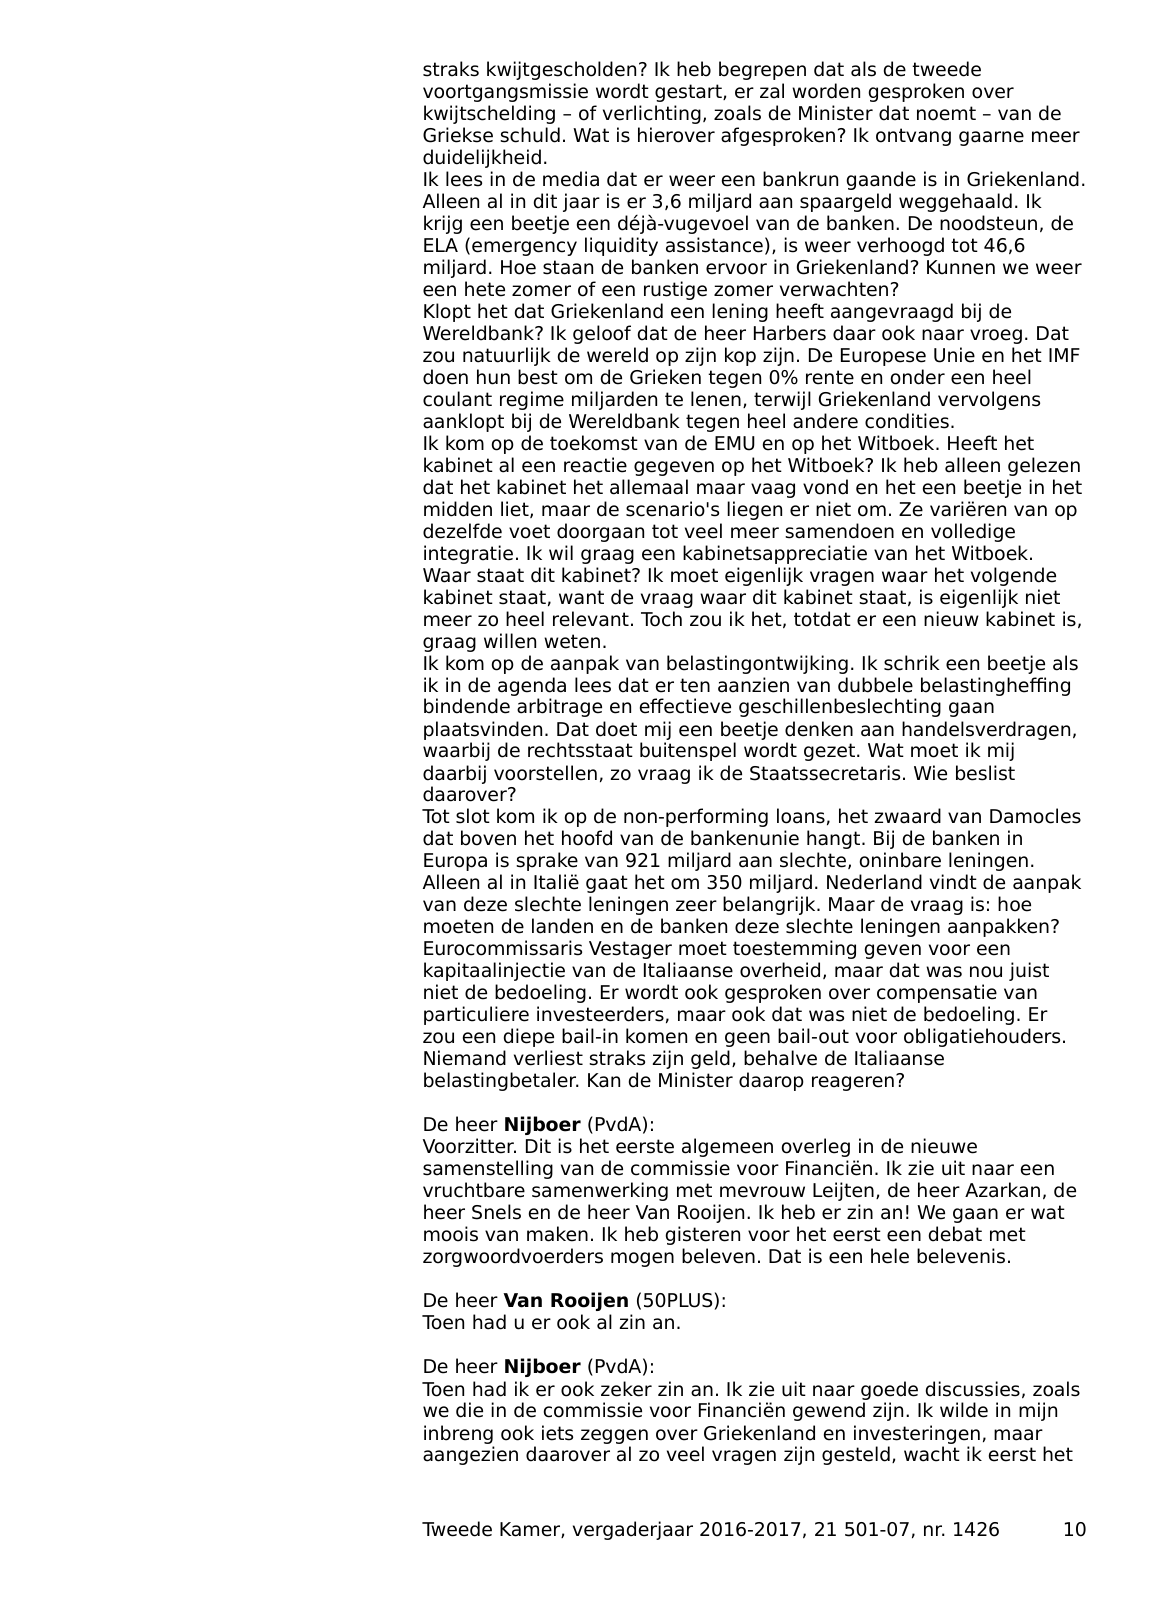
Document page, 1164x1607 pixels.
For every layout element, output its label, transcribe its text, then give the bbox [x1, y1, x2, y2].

text Voorzitter. Dit is het eerste algemeen overleg in de nieuwe samenstelling van de commissie voor Financiën. Ik zie uit naar een vruchtbare samenwerking met mevrouw Leijten, de heer Azarkan, de heer Snels en de heer Van Rooijen. Ik heb er zin an! We gaan er wat moois van maken. Ik heb gisteren voor het eerst een debat met zorgwoordvoerders mogen beleven. Dat is een hele belevenis. [422, 1136, 1087, 1268]
text De heer Van Rooijen (50PLUS): [422, 1290, 1087, 1312]
text Klopt het dat Griekenland een lening heeft aangevraagd bij de Wereldbank? Ik geloof dat de heer Harbers daar ook naar vroeg. Dat zou natuurlijk de wereld op zijn kop zijn. De Europese Unie en het IMF doen hun best om de Grieken tegen 0% rente en onder een heel coulant regime miljarden te lenen, terwijl Griekenland vervolgens aanklopt bij de Wereldbank tegen heel andere condities. [422, 301, 1087, 433]
text straks kwijtgescholden? Ik heb begrepen dat als de tweede voortgangsmissie wordt gestart, er zal worden gesproken over kwijtschelding – of verlichting, zoals de Minister dat noemt – van de Griekse schuld. Wat is hierover afgesproken? Ik ontvang gaarne meer duidelijkheid. [422, 59, 1087, 169]
text De heer Nijboer (PvdA): [422, 1356, 1087, 1378]
text Toen had ik er ook zeker zin an. Ik zie uit naar goede discussies, zoals we die in de commissie voor Financiën gewend zijn. Ik wilde in mijn inbreng ook iets zeggen over Griekenland en investeringen, maar aangezien daarover al zo veel vragen zijn gesteld, wacht ik eerst het [422, 1378, 1087, 1466]
text De heer Nijboer (PvdA): [422, 1114, 1087, 1136]
text Ik kom op de aanpak van belastingontwijking. Ik schrik een beetje als ik in de agenda lees dat er ten aanzien van dubbele belastingheffing bindende arbitrage en effectieve geschillenbeslechting gaan plaatsvinden. Dat doet mij een beetje denken aan handelsverdragen, waarbij de rechtsstaat buitenspel wordt gezet. Wat moet ik mij daarbij voorstellen, zo vraag ik de Staatssecretaris. Wie beslist daarover? [422, 652, 1087, 806]
text Tot slot kom ik op de non-performing loans, het zwaard van Damocles dat boven het hoofd van de bankenunie hangt. Bij de banken in Europa is sprake van 921 miljard aan slechte, oninbare leningen. Alleen al in Italië gaat het om 350 miljard. Nederland vindt de aanpak van deze slechte leningen zeer belangrijk. Maar de vraag is: hoe moeten de landen en de banken deze slechte leningen aanpakken? Eurocommissaris Vestager moet toestemming geven voor een kapitaalinjectie van de Italiaanse overheid, maar dat was nou juist niet de bedoeling. Er wordt ook gesproken over compensatie van particuliere investeerders, maar ook dat was niet de bedoeling. Er zou een diepe bail-in komen en geen bail-out voor obligatiehouders. Niemand verliest straks zijn geld, behalve de Italiaanse belastingbetaler. Kan de Minister daarop reageren? [422, 806, 1087, 1092]
text Ik kom op de toekomst van de EMU en op het Witboek. Heeft het kabinet al een reactie gegeven op het Witboek? Ik heb alleen gelezen dat het kabinet het allemaal maar vaag vond en het een beetje in het midden liet, maar de scenario's liegen er niet om. Ze variëren van op dezelfde voet doorgaan tot veel meer samendoen en volledige integratie. Ik wil graag een kabinetsappreciatie van het Witboek. Waar staat dit kabinet? Ik moet eigenlijk vragen waar het volgende kabinet staat, want de vraag waar dit kabinet staat, is eigenlijk niet meer zo heel relevant. Toch zou ik het, totdat er een nieuw kabinet is, graag willen weten. [422, 433, 1087, 652]
text Ik lees in de media dat er weer een bankrun gaande is in Griekenland. Alleen al in dit jaar is er 3,6 miljard aan spaargeld weggehaald. Ik krijg een beetje een déjà-vugevoel van de banken. De noodsteun, de ELA (emergency liquidity assistance), is weer verhoogd tot 46,6 miljard. Hoe staan de banken ervoor in Griekenland? Kunnen we weer een hete zomer of een rustige zomer verwachten? [422, 169, 1087, 301]
text Toen had u er ook al zin an. [422, 1312, 1087, 1334]
